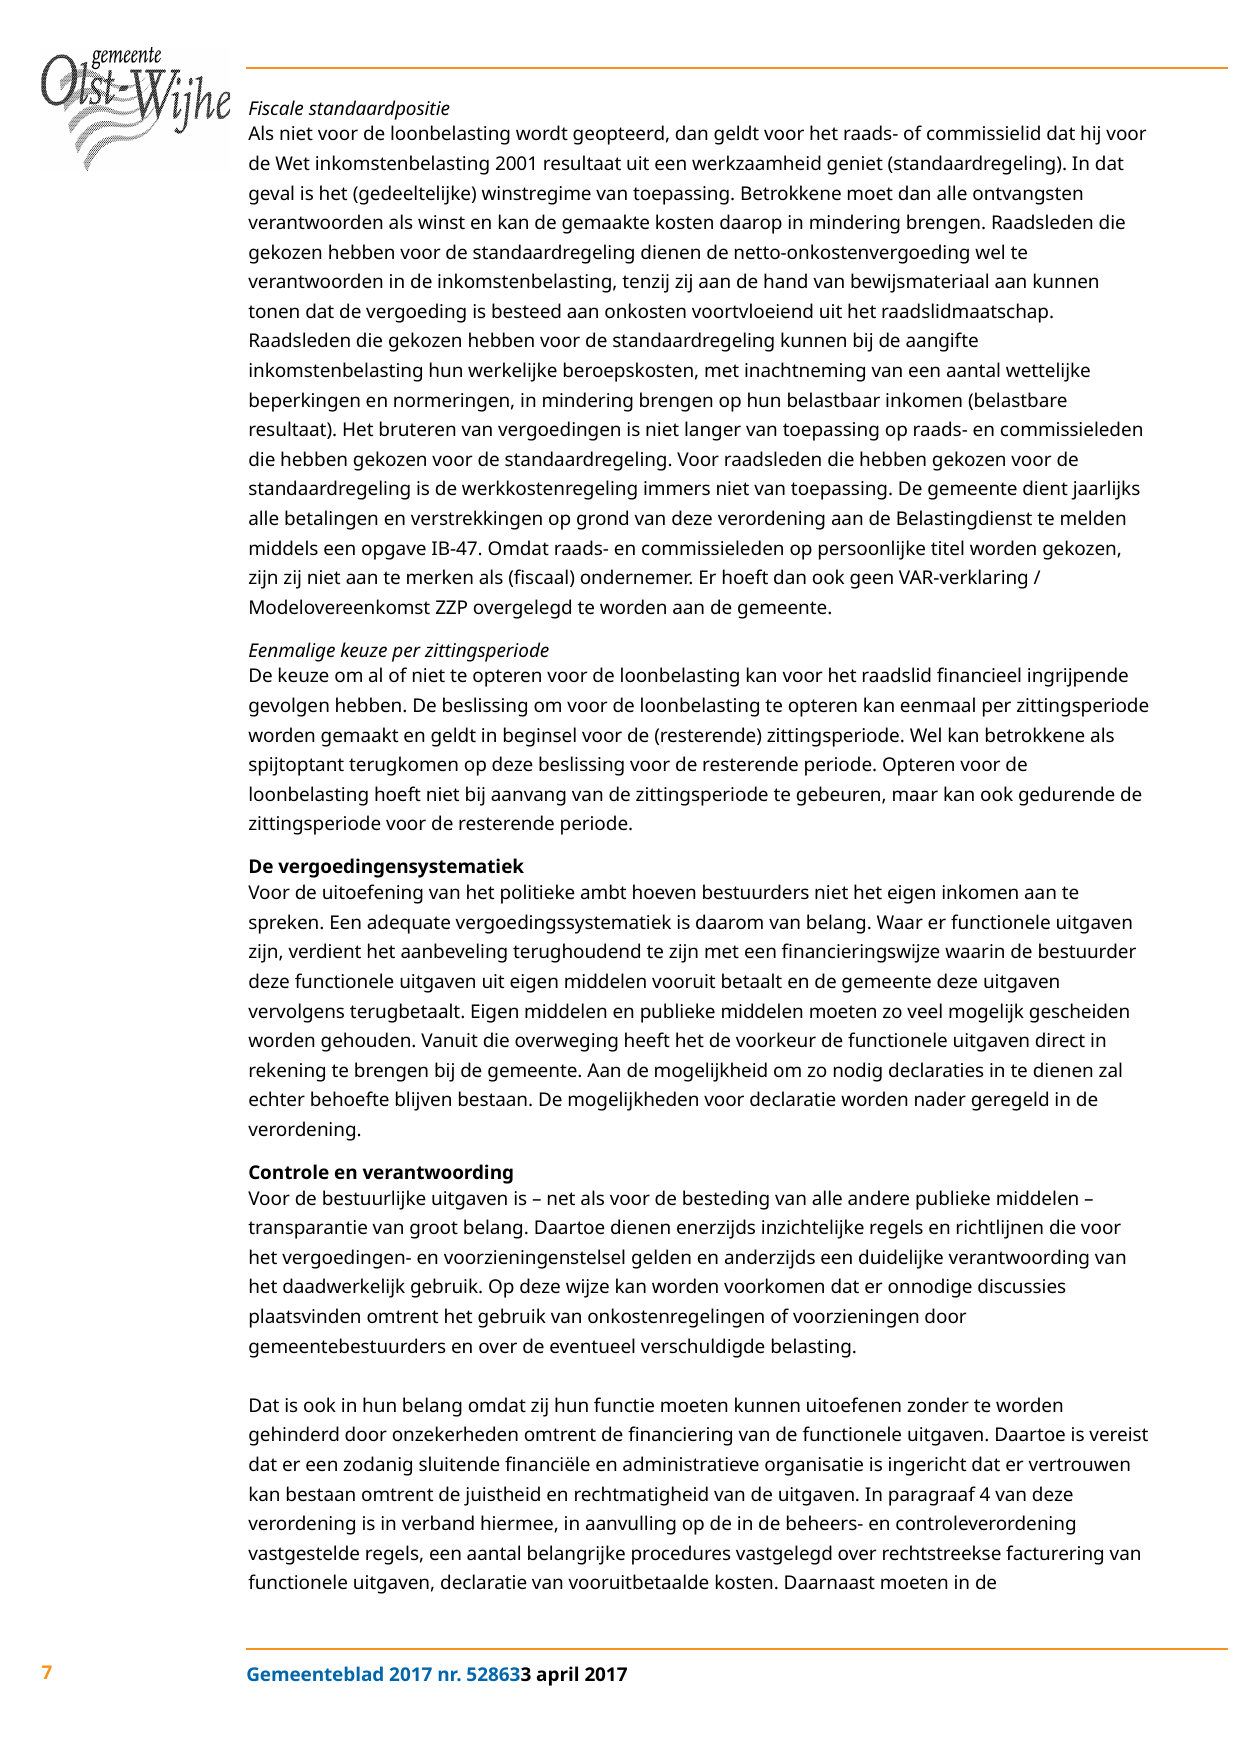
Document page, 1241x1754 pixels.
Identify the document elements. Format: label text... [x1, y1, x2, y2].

text Als niet voor de loonbelasting wordt geopteerd, dan geldt voor het raads- of commissielid dat hij voor de Wet inkomstenbelasting 2001 resultaat uit een werkzaamheid geniet (standaardregeling). In dat geval is het (gedeeltelijke) winstregime van toepassing. Betrokkene moet dan alle ontvangsten verantwoorden als winst en kan de gemaakte kosten daarop in mindering brengen. Raadsleden die gekozen hebben voor de standaardregeling dienen de netto-onkostenvergoeding wel te verantwoorden in de inkomstenbelasting, tenzij zij aan de hand van bewijsmateriaal aan kunnen tonen dat de vergoeding is besteed aan onkosten voortvloeiend uit het raadslidmaatschap. Raadsleden die gekozen hebben voor de standaardregeling kunnen bij de aangifte inkomstenbelasting hun werkelijke beroepskosten, met inachtneming van een aantal wettelijke beperkingen en normeringen, in mindering brengen op hun belastbaar inkomen (belastbare resultaat). Het bruteren van vergoedingen is niet langer van toepassing op raads- en commissieleden die hebben gekozen voor de standaardregeling. Voor raadsleden die hebben gekozen voor de standaardregeling is de werkkostenregeling immers niet van toepassing. De gemeente dient jaarlijks alle betalingen en verstrekkingen op grond van deze verordening aan de Belastingdienst te melden middels een opgave IB-47. Omdat raads- en commissieleden op persoonlijke titel worden gekozen, zijn zij niet aan te merken als (fiscaal) ondernemer. Er hoeft dan ook geen VAR-verklaring / Modelovereenkomst ZZP overgelegd te worden aan de gemeente. [248, 121, 1152, 619]
text Eenmalige keuze per zittingsperiode [248, 637, 1152, 663]
text Dat is ook in hun belang omdat zij hun functie moeten kunnen uitoefenen zonder te worden gehinderd door onzekerheden omtrent de financiering van de functionele uitgaven. Daartoe is vereist dat er een zodanig sluitende financiële en administratieve organisatie is ingericht dat er vertrouwen kan bestaan omtrent de juistheid en rechtmatigheid van de uitgaven. In paragraaf 4 van deze verordening is in verband hiermee, in aanvulling op de in de beheers- en controleverordening vastgestelde regels, een aantal belangrijke procedures vastgelegd over rechtstreekse facturering van functionele uitgaven, declaratie van vooruitbetaalde kosten. Daarnaast moeten in de [248, 1392, 1152, 1595]
text De keuze om al of niet te opteren voor de loonbelasting kan voor het raadslid financieel ingrijpende gevolgen hebben. De beslissing om voor de loonbelasting te opteren kan eenmaal per zittingsperiode worden gemaakt en geldt in beginsel voor de (resterende) zittingsperiode. Wel kan betrokkene als spijtoptant terugkomen op deze beslissing voor de resterende periode. Opteren voor de loonbelasting hoeft niet bij aanvang van de zittingsperiode te gebeuren, maar kan ook gedurende de zittingsperiode voor de resterende periode. [248, 663, 1152, 836]
text Fiscale standaardpositie [248, 95, 1152, 121]
text Controle en verantwoording [248, 1159, 1152, 1185]
text Voor de uitoefening van het politieke ambt hoeven bestuurders niet het eigen inkomen aan te spreken. Een adequate vergoedingssystematiek is daarom van belang. Waar er functionele uitgaven zijn, verdient het aanbeveling terughoudend te zijn met een financieringswijze waarin de bestuurder deze functionele uitgaven uit eigen middelen vooruit betaalt en de gemeente deze uitgaven vervolgens terugbetaalt. Eigen middelen en publieke middelen moeten zo veel mogelijk gescheiden worden gehouden. Vanuit die overweging heeft het de voorkeur de functionele uitgaven direct in rekening te brengen bij de gemeente. Aan de mogelijkheid om zo nodig declaraties in te dienen zal echter behoefte blijven bestaan. De mogelijkheden voor declaratie worden nader geregeld in de verordening. [248, 879, 1152, 1142]
text Voor de bestuurlijke uitgaven is – net als voor de besteding van alle andere publieke middelen – transparantie van groot belang. Daartoe dienen enerzijds inzichtelijke regels en richtlijnen die voor het vergoedingen- en voorzieningenstelsel gelden en anderzijds een duidelijke verantwoording van het daadwerkelijk gebruik. Op deze wijze kan worden voorkomen dat er onnodige discussies plaatsvinden omtrent het gebruik van onkostenregelingen of voorzieningen door gemeentebestuurders en over de eventueel verschuldigde belasting. [248, 1185, 1152, 1359]
text De vergoedingensystematiek [248, 854, 1152, 879]
picture [41, 47, 231, 172]
